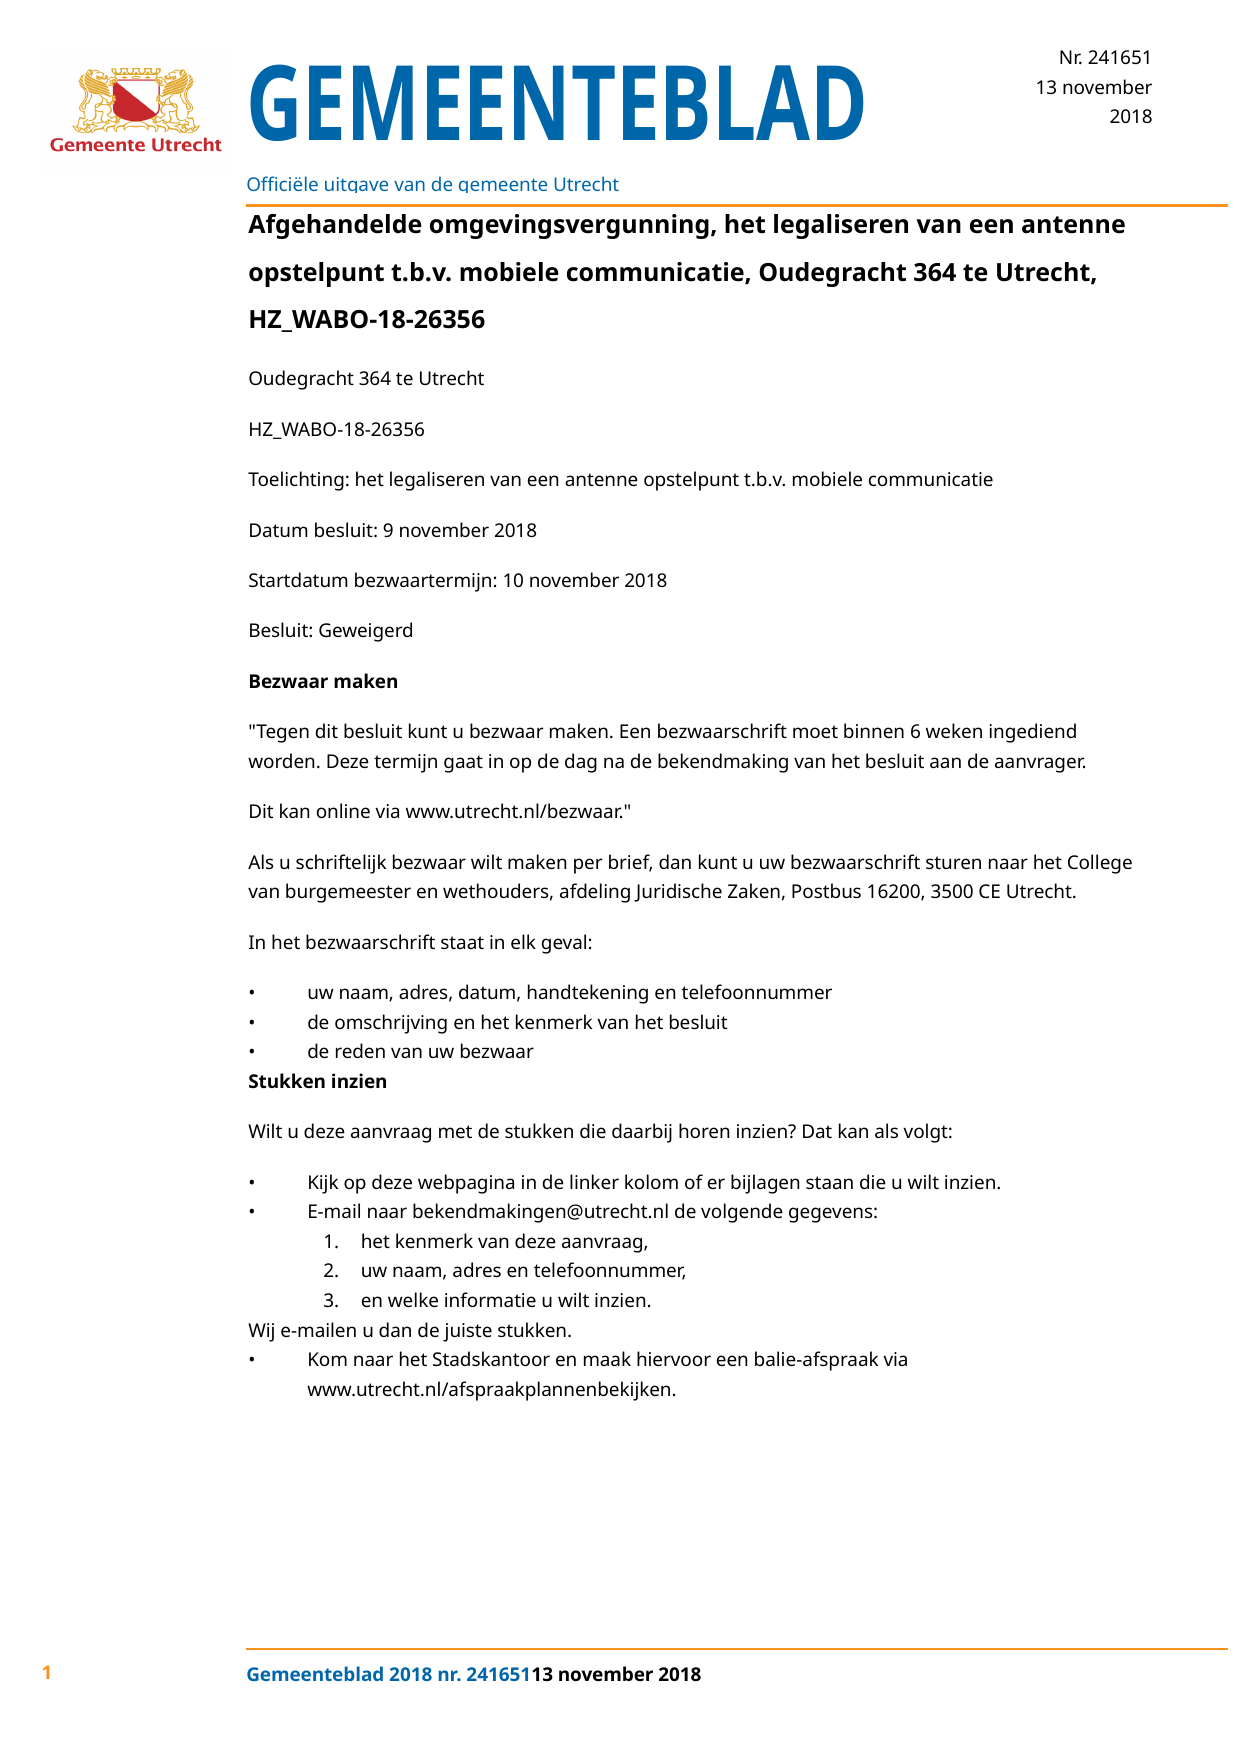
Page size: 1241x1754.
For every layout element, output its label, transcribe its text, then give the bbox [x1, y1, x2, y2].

text Startdatum bezwaartermijn: 10 november 2018 [248, 567, 1152, 593]
list de reden van uw bezwaar [248, 1038, 1152, 1064]
text Als u schriftelijk bezwaar wilt maken per brief, dan kunt u uw bezwaarschrift sturen naar het College van burgemeester en wethouders, afdeling Juridische Zaken, Postbus 16200, 3500 CE Utrecht. [248, 849, 1152, 904]
text "Tegen dit besluit kunt u bezwaar maken. Een bezwaarschrift moet binnen 6 weken ingediend worden. Deze termijn gaat in op de dag na de bekendmaking van het besluit aan de aanvrager. [248, 718, 1152, 774]
text Stukken inzien [248, 1068, 1152, 1094]
list uw naam, adres, datum, handtekening en telefoonnummer [248, 979, 1152, 1005]
text Wij e-mailen u dan de juiste stukken. [248, 1317, 1152, 1342]
list de omschrijving en het kenmerk van het besluit [248, 1009, 1152, 1034]
text Wilt u deze aanvraag met de stukken die daarbij horen inzien? Dat kan als volgt: [248, 1118, 1152, 1144]
list uw naam, adres en telefoonnummer, [323, 1258, 1152, 1283]
list Kom naar het Stadskantoor en maak hiervoor een balie-afspraak via www.utrecht.nl/afspraakplannenbekijken. [248, 1346, 1152, 1402]
text Datum besluit: 9 november 2018 [248, 517, 1152, 542]
text In het bezwaarschrift staat in elk geval: [248, 929, 1152, 954]
text Besluit: Geweigerd [248, 618, 1152, 643]
list Kijk op deze webpagina in de linker kolom of er bijlagen staan die u wilt inzien. [248, 1169, 1152, 1194]
list en welke informatie u wilt inzien. [323, 1287, 1152, 1313]
text Oudegracht 364 te Utrecht [248, 366, 1152, 391]
text Afgehandelde omgevingsvergunning, het legaliseren van een antenne opstelpunt t.b.v. mobiele communicatie, Oudegracht 364 te Utrecht, HZ_WABO-18-26356 [248, 207, 1152, 336]
text Dit kan online via www.utrecht.nl/bezwaar." [248, 798, 1152, 824]
text HZ_WABO-18-26356 [248, 416, 1152, 442]
picture [41, 47, 231, 172]
list het kenmerk van deze aanvraag, [323, 1228, 1152, 1254]
list E-mail naar bekendmakingen@utrecht.nl de volgende gegevens: [248, 1198, 1152, 1224]
text Bezwaar maken [248, 668, 1152, 694]
text Toelichting: het legaliseren van een antenne opstelpunt t.b.v. mobiele communicatie [248, 466, 1152, 492]
